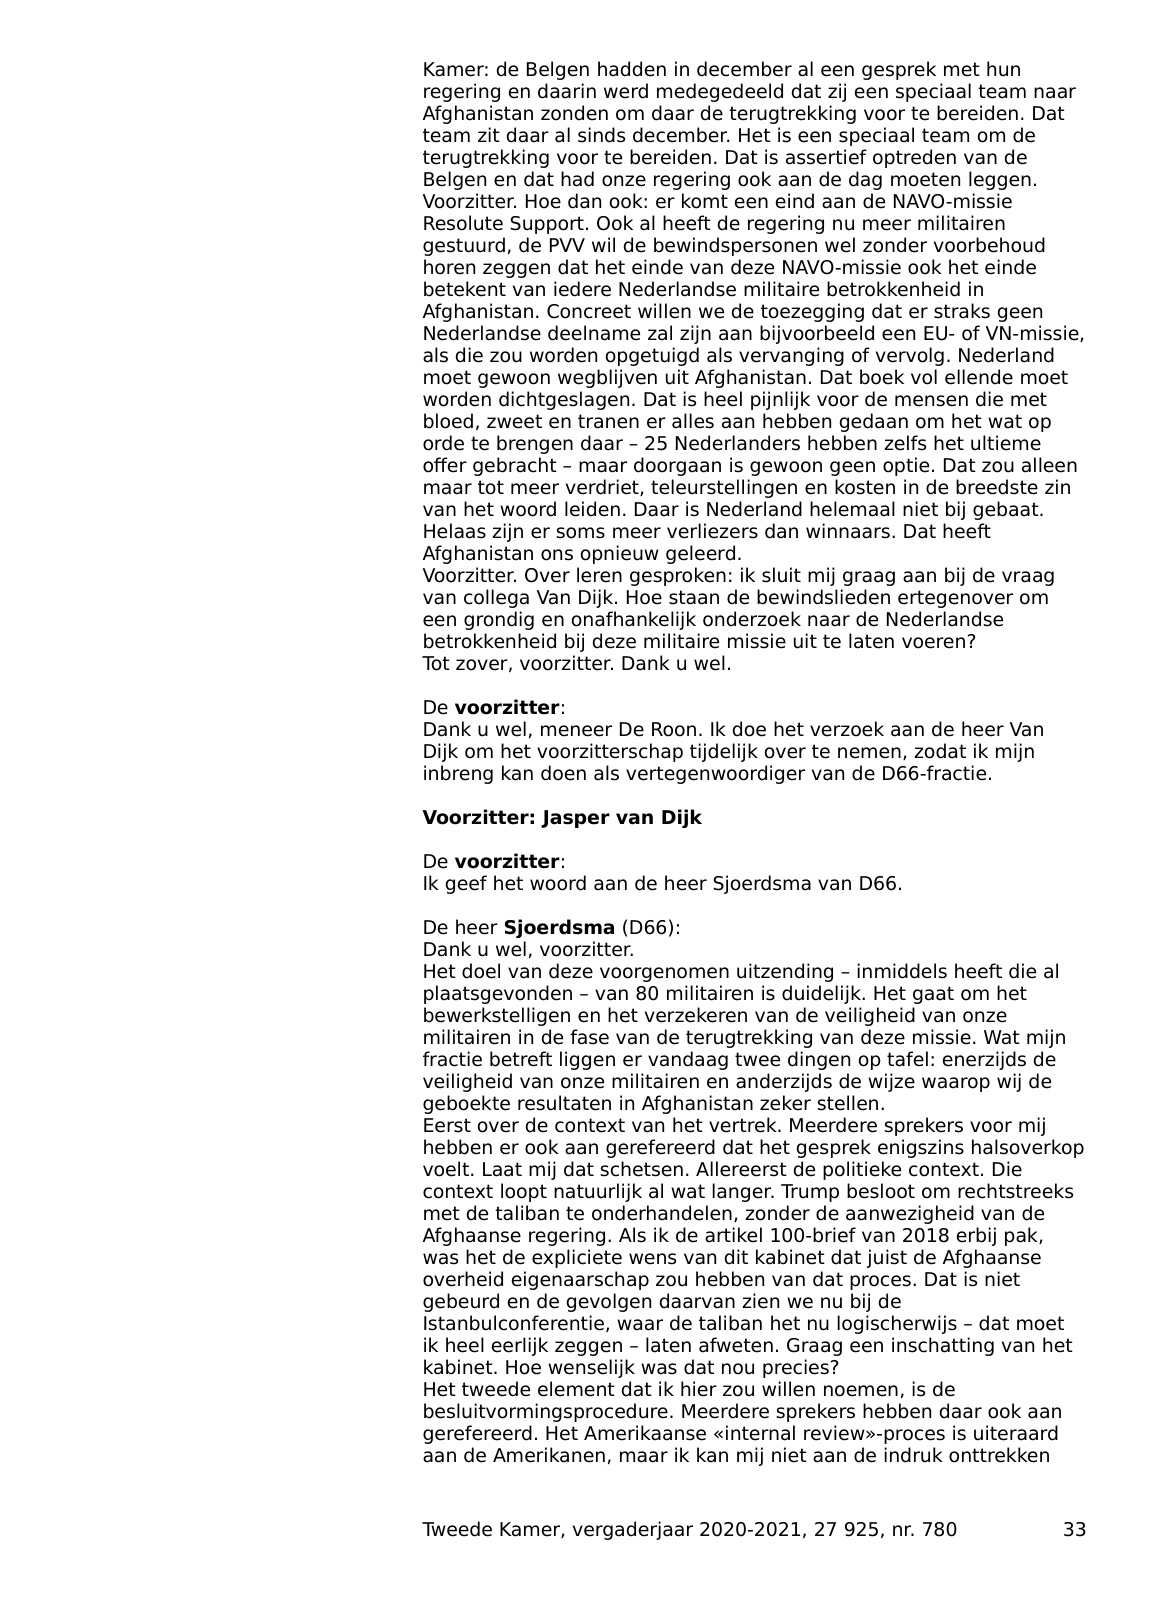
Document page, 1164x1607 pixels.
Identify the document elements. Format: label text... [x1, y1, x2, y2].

text Voorzitter. Over leren gesproken: ik sluit mij graag aan bij de vraag van collega Van Dijk. Hoe staan de bewindslieden ertegenover om een grondig en onafhankelijk onderzoek naar de Nederlandse betrokkenheid bij deze militaire missie uit te laten voeren? [422, 564, 1087, 652]
text Kamer: de Belgen hadden in december al een gesprek met hun regering en daarin werd medegedeeld dat zij een speciaal team naar Afghanistan zonden om daar de terugtrekking voor te bereiden. Dat team zit daar al sinds december. Het is een speciaal team om de terugtrekking voor te bereiden. Dat is assertief optreden van de Belgen en dat had onze regering ook aan de dag moeten leggen. [422, 59, 1087, 191]
text Dank u wel, meneer De Roon. Ik doe het verzoek aan de heer Van Dijk om het voorzitterschap tijdelijk over te nemen, zodat ik mijn inbreng kan doen als vertegenwoordiger van de D66-fractie. [422, 719, 1087, 784]
text De heer Sjoerdsma (D66): [422, 917, 1087, 939]
text Dank u wel, voorzitter. [422, 939, 1087, 961]
text Ik geef het woord aan de heer Sjoerdsma van D66. [422, 873, 1087, 895]
text Voorzitter: Jasper van Dijk [422, 807, 1087, 829]
text Voorzitter. Hoe dan ook: er komt een eind aan de NAVO-missie Resolute Support. Ook al heeft de regering nu meer militairen gestuurd, de PVV wil de bewindspersonen wel zonder voorbehoud horen zeggen dat het einde van deze NAVO-missie ook het einde betekent van iedere Nederlandse militaire betrokkenheid in Afghanistan. Concreet willen we de toezegging dat er straks geen Nederlandse deelname zal zijn aan bijvoorbeeld een EU- of VN-missie, als die zou worden opgetuigd als vervanging of vervolg. Nederland moet gewoon wegblijven uit Afghanistan. Dat boek vol ellende moet worden dichtgeslagen. Dat is heel pijnlijk voor de mensen die met bloed, zweet en tranen er alles aan hebben gedaan om het wat op orde te brengen daar – 25 Nederlanders hebben zelfs het ultieme offer gebracht – maar doorgaan is gewoon geen optie. Dat zou alleen maar tot meer verdriet, teleurstellingen en kosten in de breedste zin van het woord leiden. Daar is Nederland helemaal niet bij gebaat. Helaas zijn er soms meer verliezers dan winnaars. Dat heeft Afghanistan ons opnieuw geleerd. [422, 191, 1087, 564]
text Eerst over de context van het vertrek. Meerdere sprekers voor mij hebben er ook aan gerefereerd dat het gesprek enigszins halsoverkop voelt. Laat mij dat schetsen. Allereerst de politieke context. Die context loopt natuurlijk al wat langer. Trump besloot om rechtstreeks met de taliban te onderhandelen, zonder de aanwezigheid van de Afghaanse regering. Als ik de artikel 100-brief van 2018 erbij pak, was het de expliciete wens van dit kabinet dat juist de Afghaanse overheid eigenaarschap zou hebben van dat proces. Dat is niet gebeurd en de gevolgen daarvan zien we nu bij de Istanbulconferentie, waar de taliban het nu logischerwijs – dat moet ik heel eerlijk zeggen – laten afweten. Graag een inschatting van het kabinet. Hoe wenselijk was dat nou precies? [422, 1115, 1087, 1379]
text De voorzitter: [422, 697, 1087, 719]
text Het tweede element dat ik hier zou willen noemen, is de besluitvormingsprocedure. Meerdere sprekers hebben daar ook aan gerefereerd. Het Amerikaanse «internal review»-proces is uiteraard aan de Amerikanen, maar ik kan mij niet aan de indruk onttrekken [422, 1379, 1087, 1467]
text De voorzitter: [422, 851, 1087, 873]
text Het doel van deze voorgenomen uitzending – inmiddels heeft die al plaatsgevonden – van 80 militairen is duidelijk. Het gaat om het bewerkstelligen en het verzekeren van de veiligheid van onze militairen in de fase van de terugtrekking van deze missie. Wat mijn fractie betreft liggen er vandaag twee dingen op tafel: enerzijds de veiligheid van onze militairen en anderzijds de wijze waarop wij de geboekte resultaten in Afghanistan zeker stellen. [422, 961, 1087, 1115]
text Tot zover, voorzitter. Dank u wel. [422, 652, 1087, 674]
